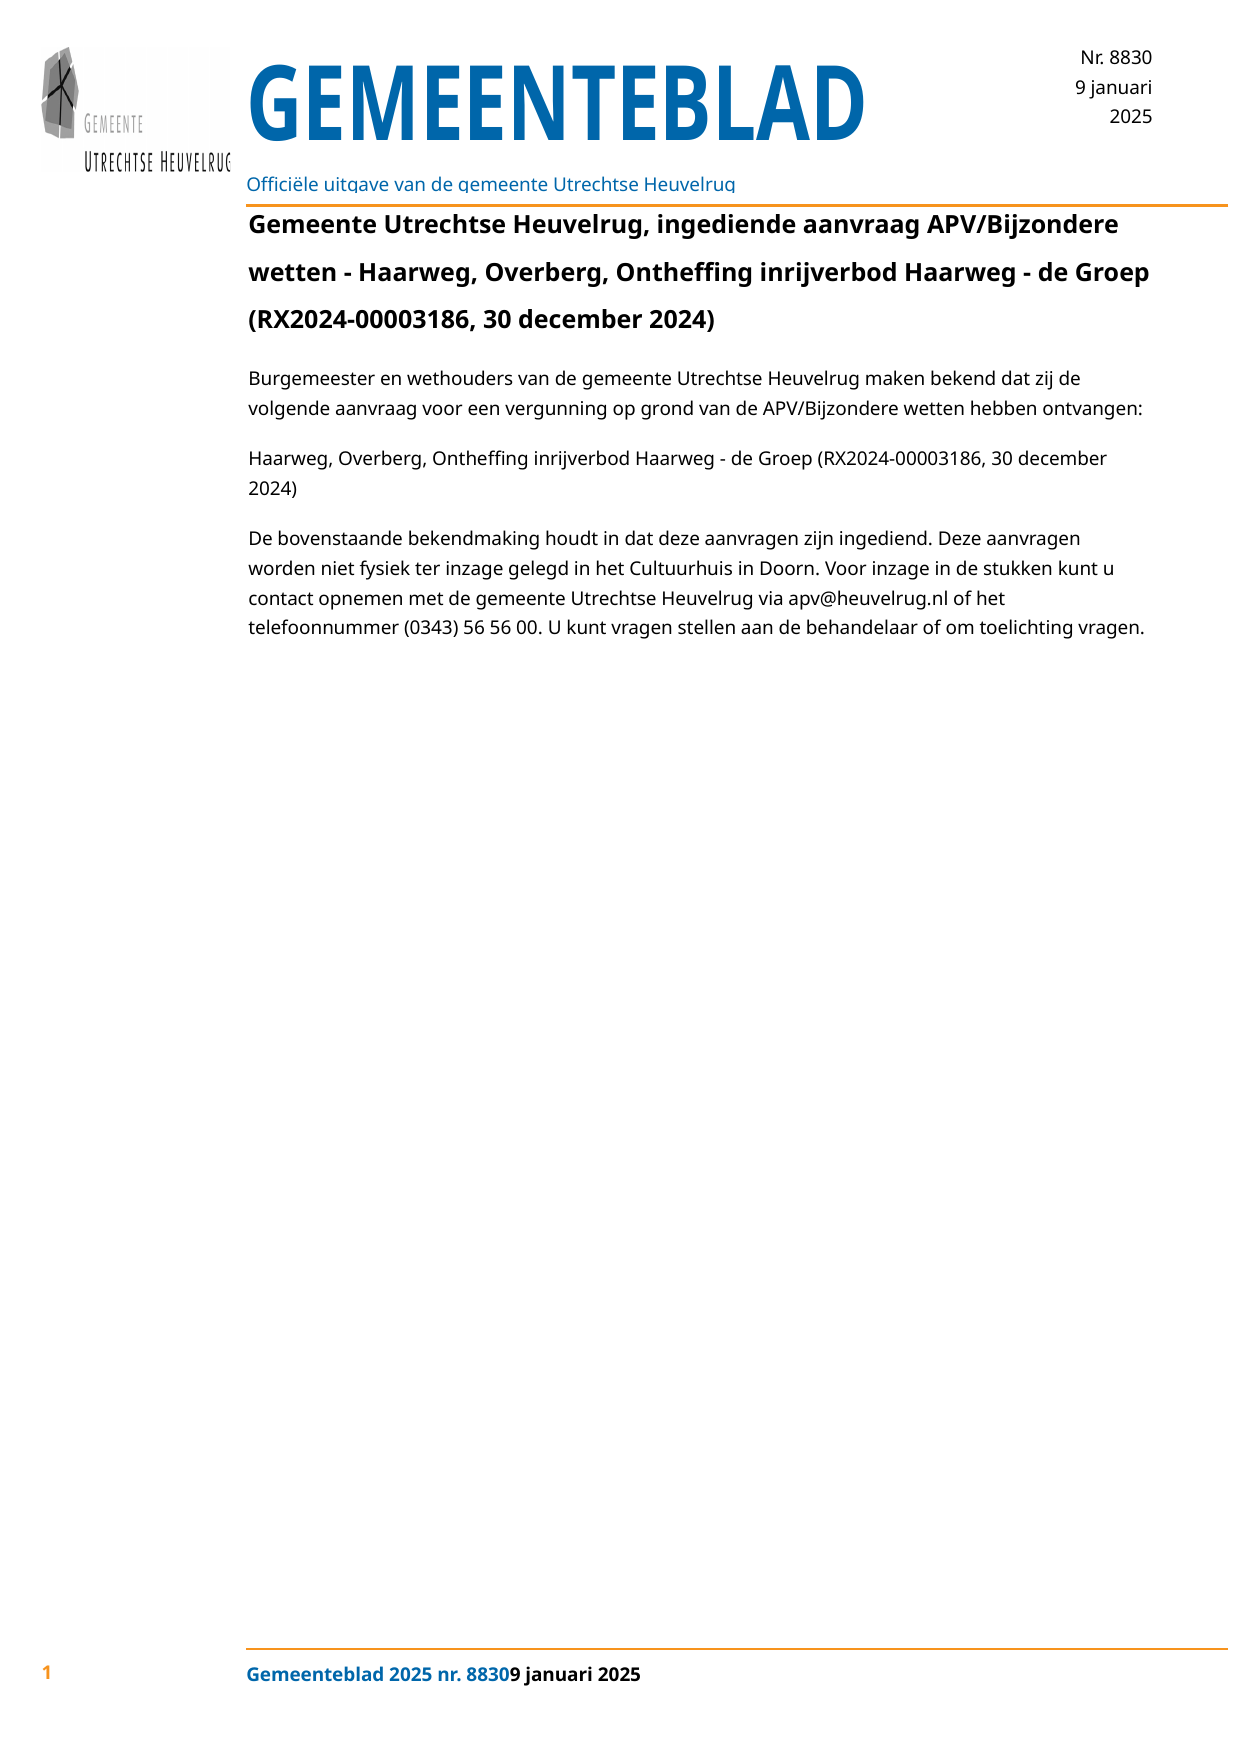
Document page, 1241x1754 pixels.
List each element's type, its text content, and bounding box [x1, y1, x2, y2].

text De bovenstaande bekendmaking houdt in dat deze aanvragen zijn ingediend. Deze aanvragen worden niet fysiek ter inzage gelegd in het Cultuurhuis in Doorn. Voor inzage in de stukken kunt u contact opnemen met de gemeente Utrechtse Heuvelrug via apv@heuvelrug.nl of het telefoonnummer (0343) 56 56 00. U kunt vragen stellen aan de behandelaar of om toelichting vragen. [248, 526, 1152, 640]
text Haarweg, Overberg, Ontheffing inrijverbod Haarweg - de Groep (RX2024-00003186, 30 december 2024) [248, 446, 1152, 501]
text Burgemeester en wethouders van de gemeente Utrechtse Heuvelrug maken bekend dat zij de volgende aanvraag voor een vergunning op grond van de APV/Bijzondere wetten hebben ontvangen: [248, 366, 1152, 421]
text Gemeente Utrechtse Heuvelrug, ingediende aanvraag APV/Bijzondere wetten - Haarweg, Overberg, Ontheffing inrijverbod Haarweg - de Groep (RX2024-00003186, 30 december 2024) [248, 207, 1152, 336]
picture [41, 47, 231, 172]
